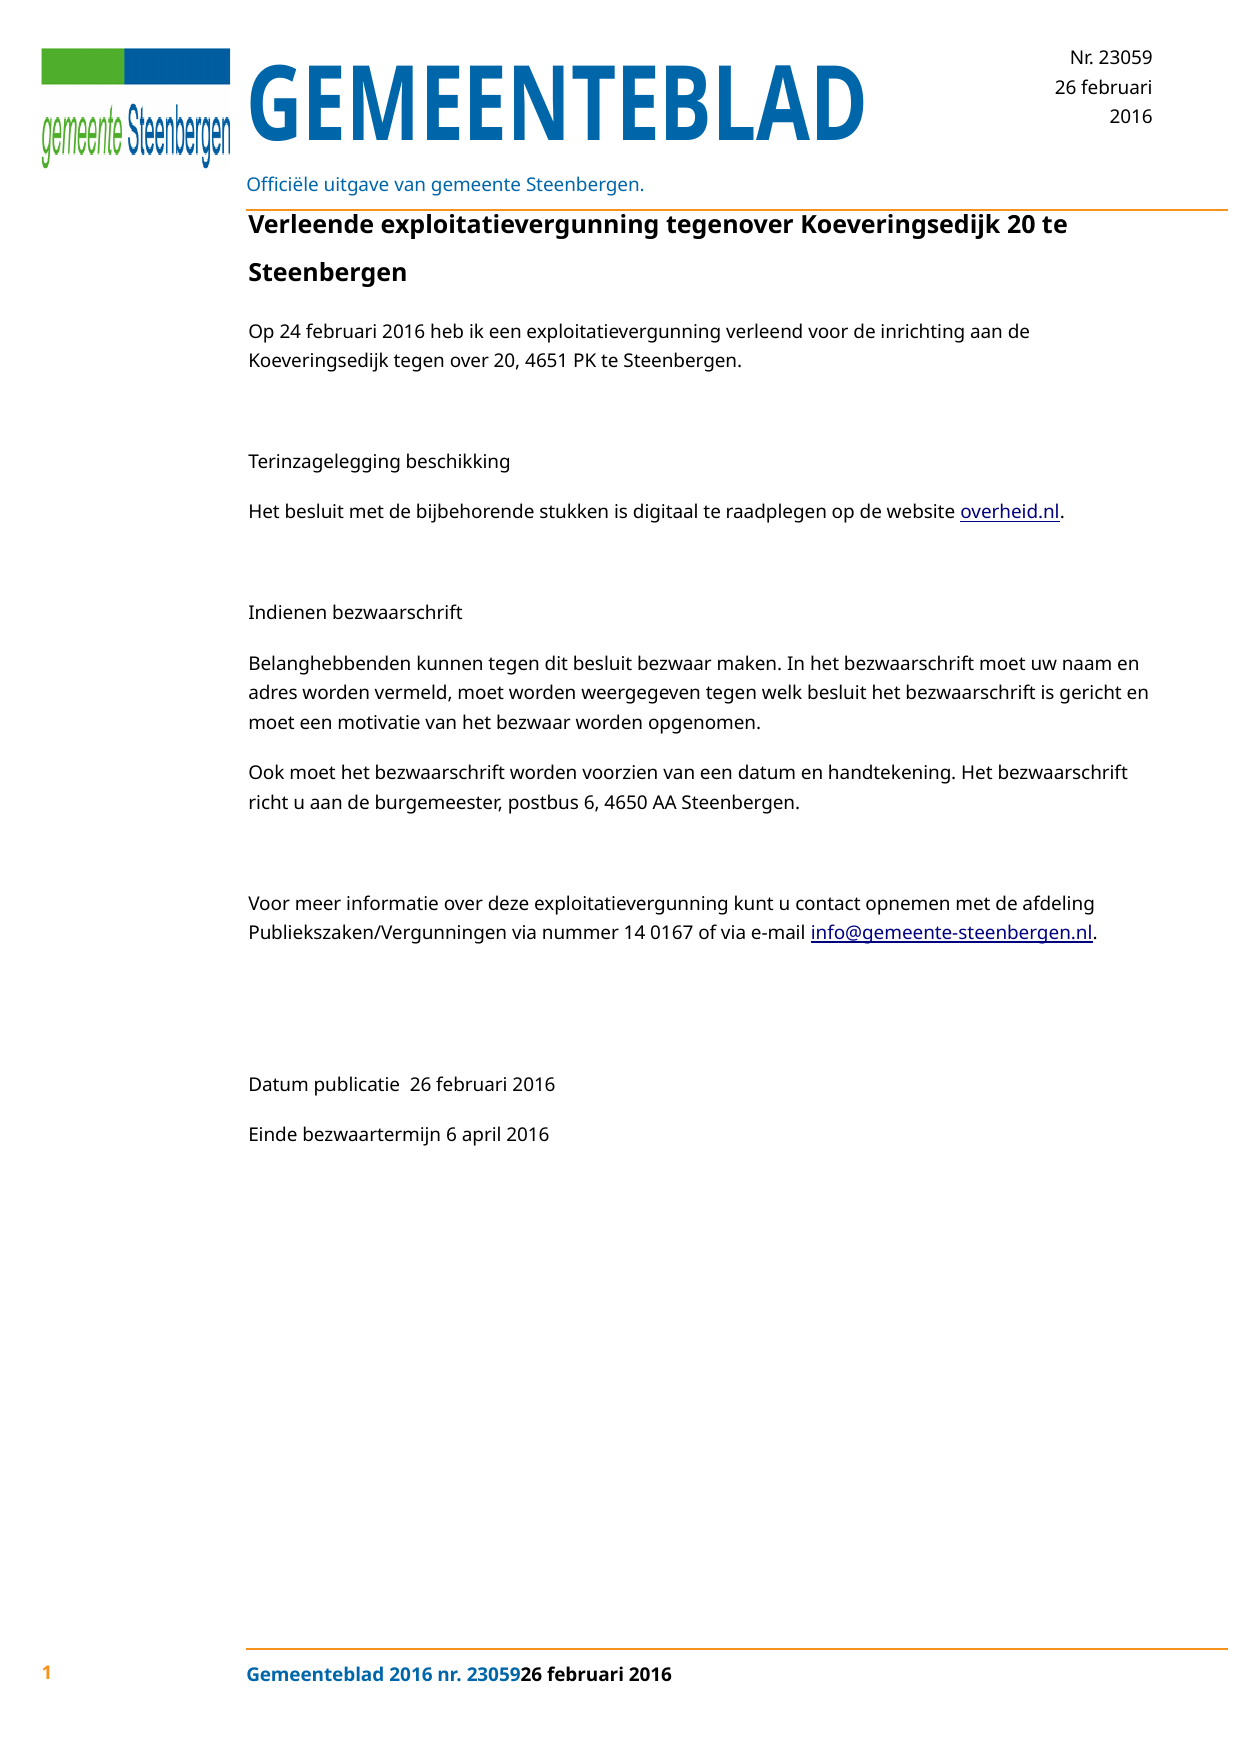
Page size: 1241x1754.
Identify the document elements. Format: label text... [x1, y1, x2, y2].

text Op 24 februari 2016 heb ik een exploitatievergunning verleend voor de inrichting aan de Koeveringsedijk tegen over 20, 4651 PK te Steenbergen. [248, 318, 1152, 373]
text Indienen bezwaarschrift [248, 599, 1152, 625]
text Voor meer informatie over deze exploitatievergunning kunt u contact opnemen met de afdeling Publiekszaken/Vergunningen via nummer 14 0167 of via e-mail info@gemeente-steenbergen.nl. [248, 890, 1152, 945]
text Einde bezwaartermijn 6 april 2016 [248, 1121, 1152, 1147]
text Ook moet het bezwaarschrift worden voorzien van een datum en handtekening. Het bezwaarschrift richt u aan de burgemeester, postbus 6, 4650 AA Steenbergen. [248, 759, 1152, 815]
text Belanghebbenden kunnen tegen dit besluit bezwaar maken. In het bezwaarschrift moet uw naam en adres worden vermeld, moet worden weergegeven tegen welk besluit het bezwaarschrift is gericht en moet een motivatie van het bezwaar worden opgenomen. [248, 650, 1152, 735]
text Terinzagelegging beschikking [248, 448, 1152, 474]
text Het besluit met de bijbehorende stukken is digitaal te raadplegen op de website overheid.nl. [248, 499, 1152, 524]
text Verleende exploitatievergunning tegenover Koeveringsedijk 20 te Steenbergen [248, 211, 1152, 288]
text Datum publicatie 26 februari 2016 [248, 1071, 1152, 1097]
text ­ [248, 1020, 1152, 1046]
picture [41, 47, 231, 172]
